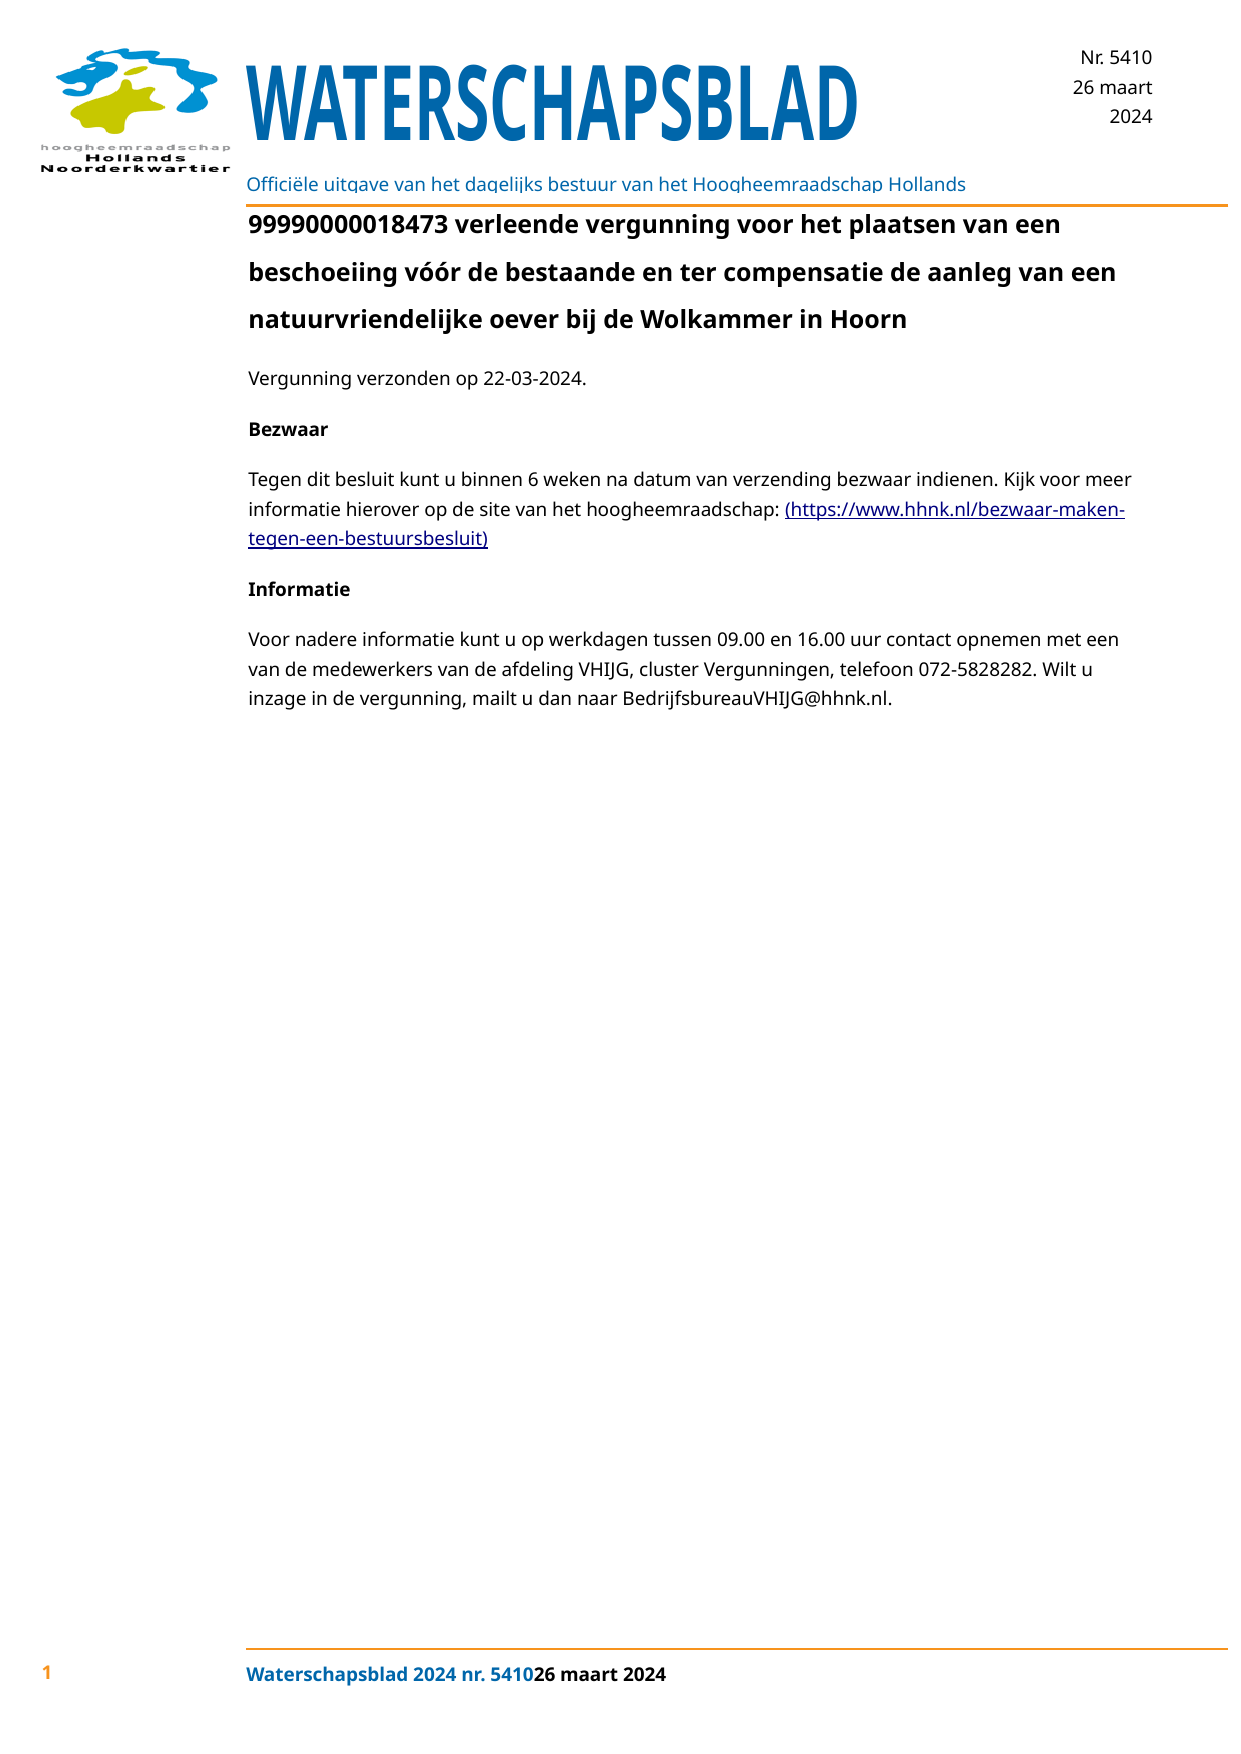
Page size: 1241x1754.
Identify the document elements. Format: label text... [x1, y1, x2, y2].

text Voor nadere informatie kunt u op werkdagen tussen 09.00 en 16.00 uur contact opnemen met een van de medewerkers van de afdeling VHIJG, cluster Vergunningen, telefoon 072-5828282. Wilt u inzage in de vergunning, mailt u dan naar BedrijfsbureauVHIJG@hhnk.nl. [248, 626, 1152, 711]
text Bezwaar [248, 416, 1152, 442]
text 99990000018473 verleende vergunning voor het plaatsen van een beschoeiing vóór de bestaande en ter compensatie de aanleg van een natuurvriendelijke oever bij de Wolkammer in Hoorn [248, 207, 1152, 336]
picture [41, 47, 231, 172]
text Informatie [248, 576, 1152, 602]
text Vergunning verzonden op 22-03-2024. [248, 366, 1152, 391]
text Tegen dit besluit kunt u binnen 6 weken na datum van verzending bezwaar indienen. Kijk voor meer informatie hierover op de site van het hoogheemraadschap: (https://www.hhnk.nl/bezwaar-maken-tegen-een-bestuursbesluit) [248, 466, 1152, 551]
